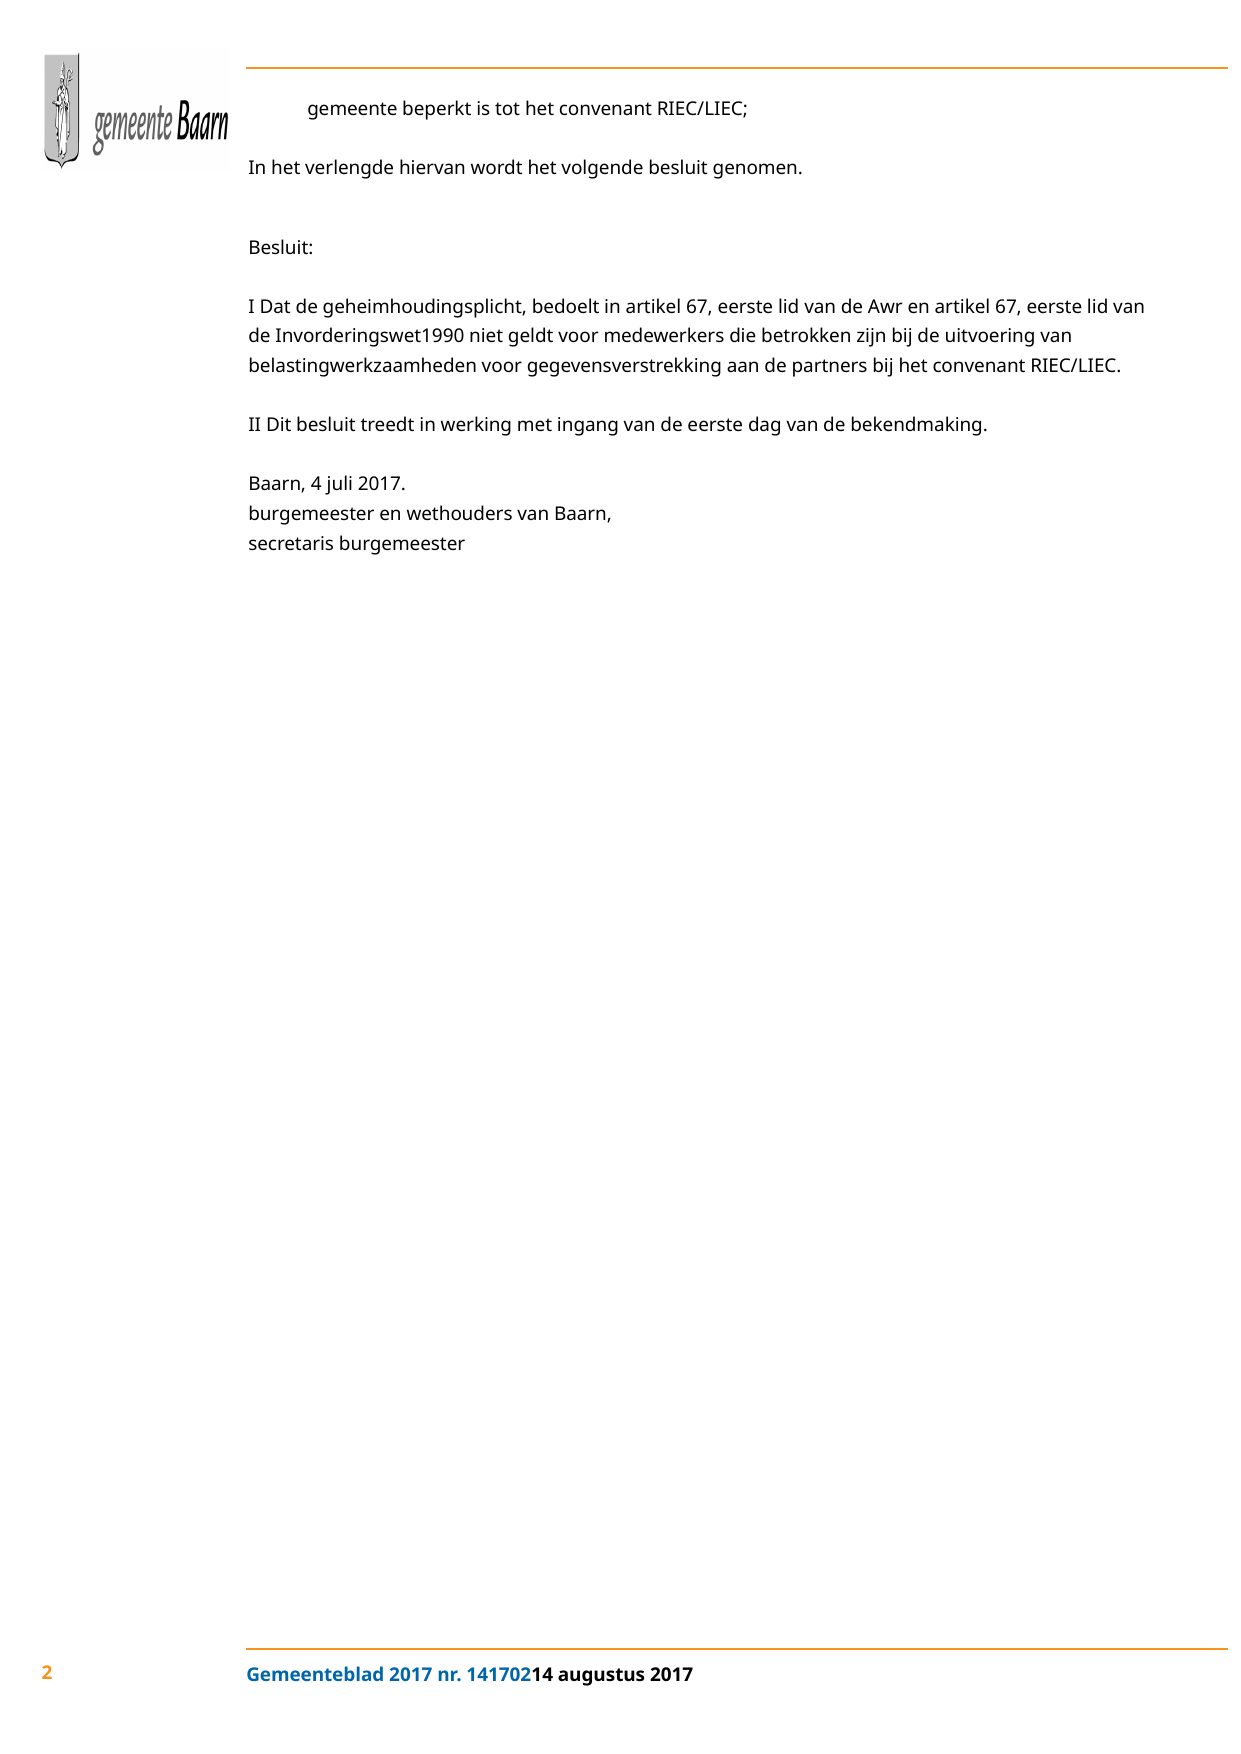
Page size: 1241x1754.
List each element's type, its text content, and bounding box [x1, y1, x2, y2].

list gemeente beperkt is tot het convenant RIEC/LIEC; [248, 95, 1152, 121]
text Besluit: [248, 234, 1152, 259]
text Baarn, 4 juli 2017. [248, 471, 1152, 496]
text burgemeester en wethouders van Baarn, [248, 500, 1152, 526]
text II Dit besluit treedt in werking met ingang van de eerste dag van de bekendmaking. [248, 411, 1152, 437]
text secretaris burgemeester [248, 530, 1152, 555]
text I Dat de geheimhoudingsplicht, bedoelt in artikel 67, eerste lid van de Awr en artikel 67, eerste lid van de Invorderingswet1990 niet geldt voor medewerkers die betrokken zijn bij de uitvoering van belastingwerkzaamheden voor gegevensverstrekking aan de partners bij het convenant RIEC/LIEC. [248, 293, 1152, 378]
text In het verlengde hiervan wordt het volgende besluit genomen. [248, 154, 1152, 180]
picture [41, 47, 231, 172]
